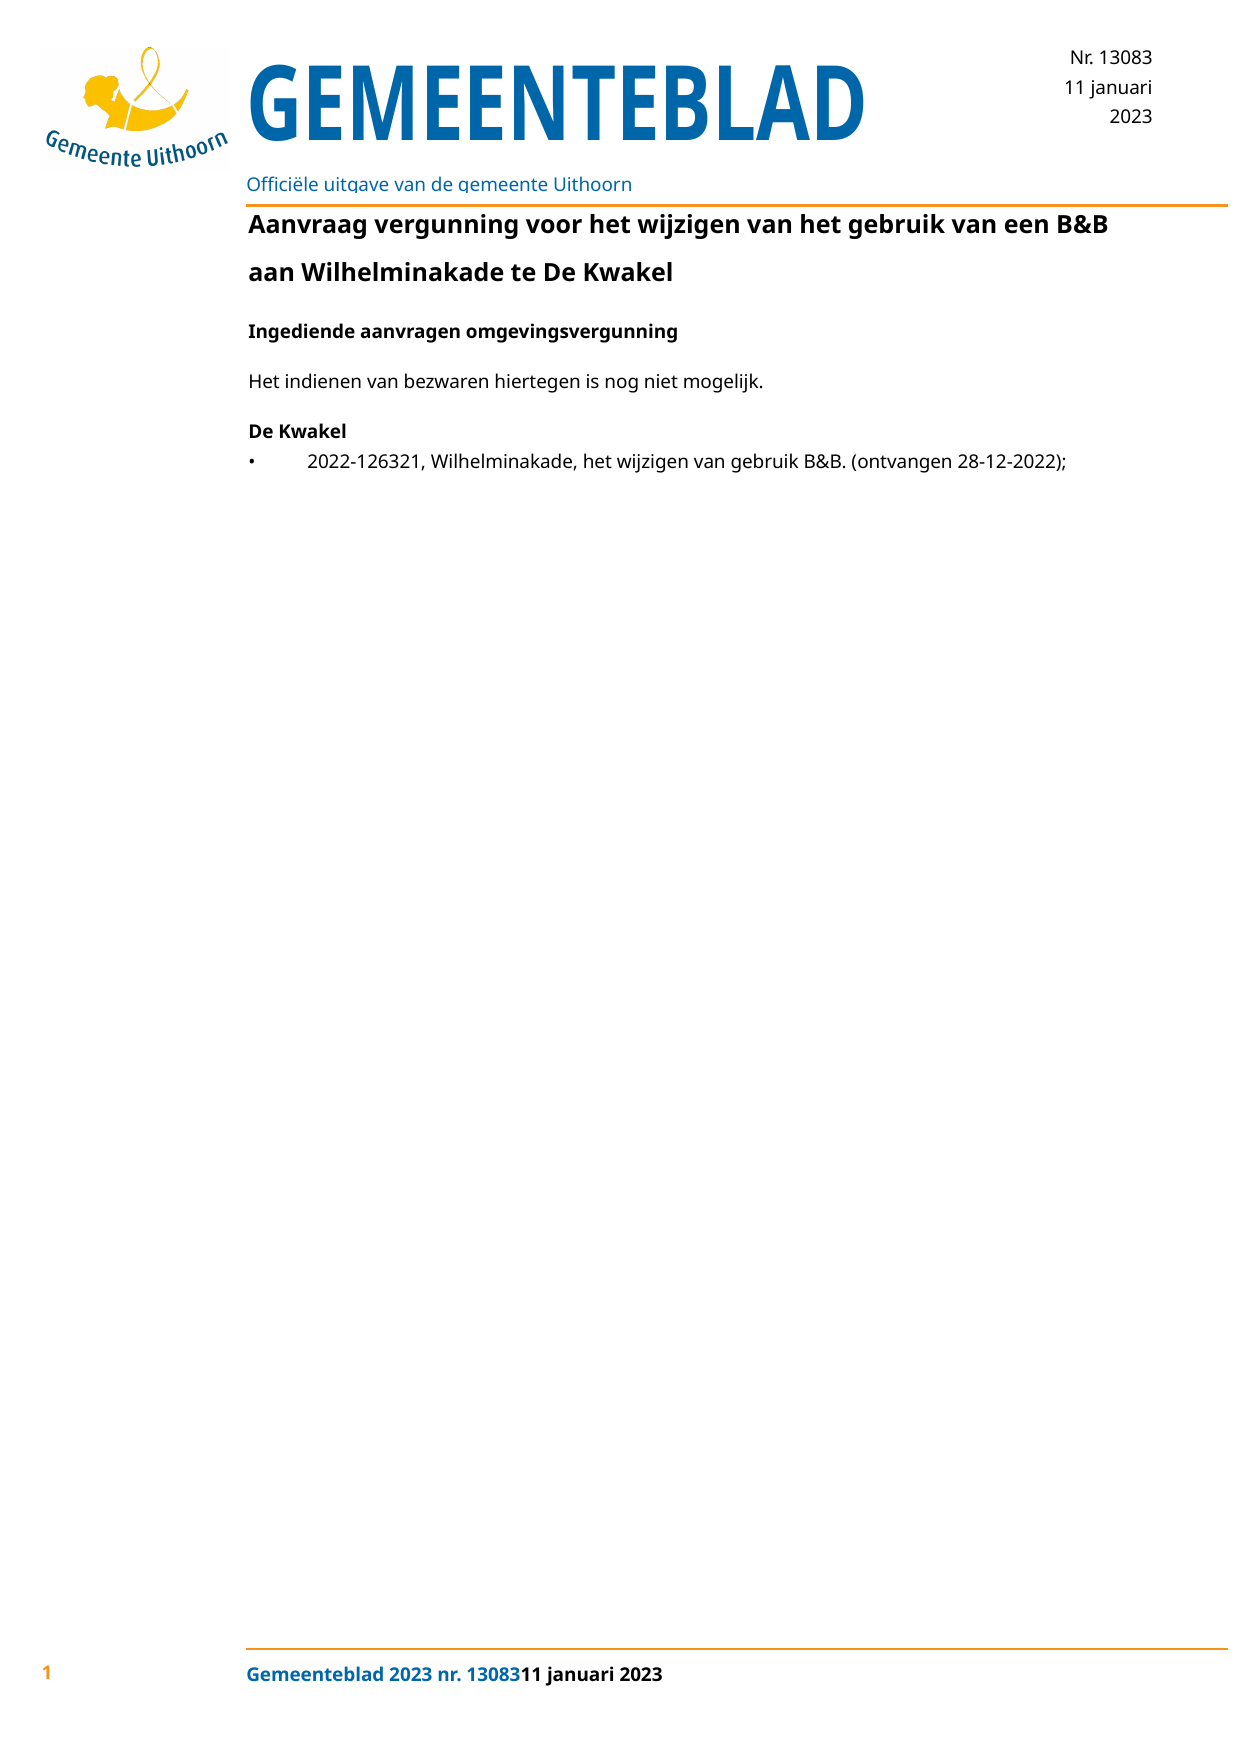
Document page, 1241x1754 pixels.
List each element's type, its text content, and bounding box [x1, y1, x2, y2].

text Het indienen van bezwaren hiertegen is nog niet mogelijk. [248, 368, 1152, 394]
text Ingediende aanvragen omgevingsvergunning [248, 318, 1152, 344]
text De Kwakel [248, 419, 1152, 444]
text Aanvraag vergunning voor het wijzigen van het gebruik van een B&B aan Wilhelminakade te De Kwakel [248, 207, 1152, 288]
picture [41, 47, 231, 172]
list 2022-126321, Wilhelminakade, het wijzigen van gebruik B&B. (ontvangen 28-12-2022); [248, 448, 1152, 474]
